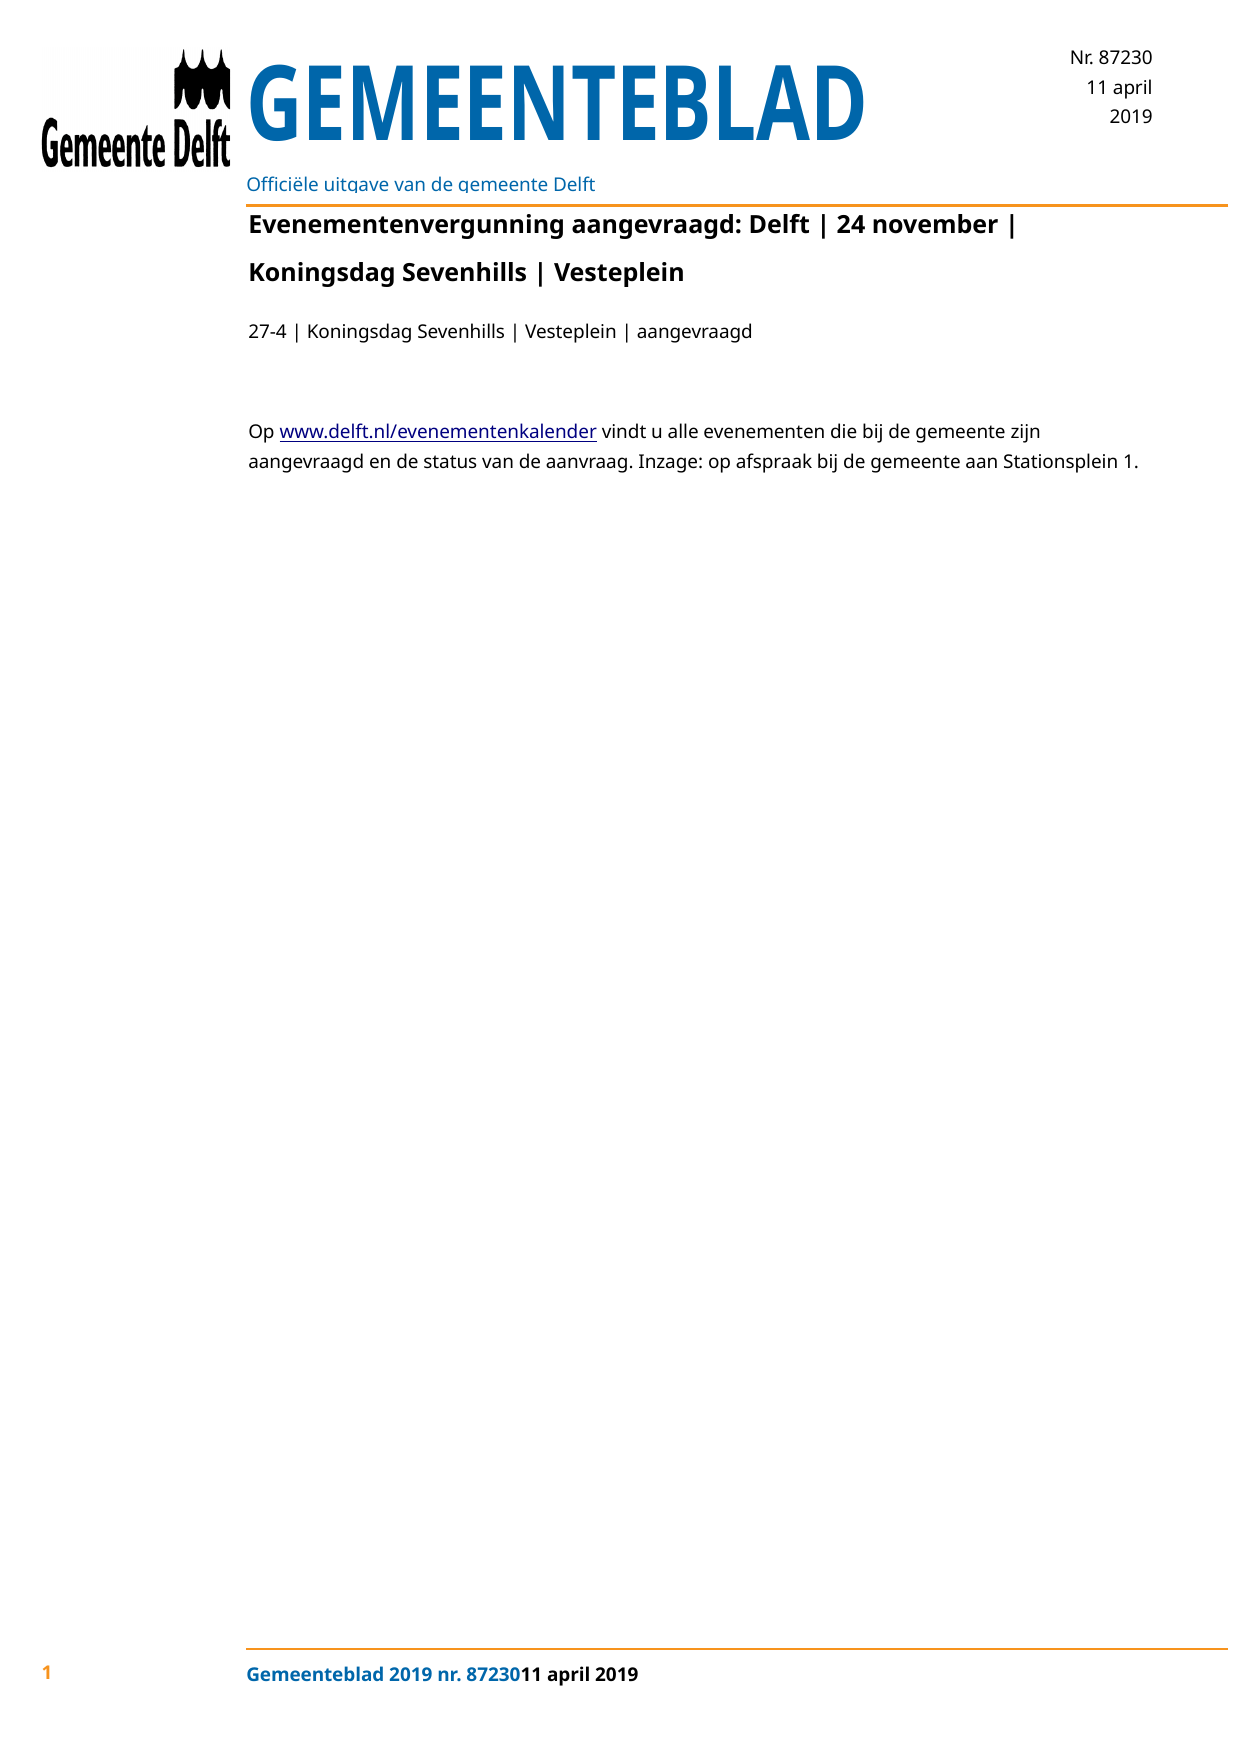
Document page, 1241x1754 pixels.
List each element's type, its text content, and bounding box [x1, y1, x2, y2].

text 27-4 | Koningsdag Sevenhills | Vesteplein | aangevraagd [248, 318, 1152, 344]
text Op www.delft.nl/evenementenkalender vindt u alle evenementen die bij de gemeente zijn aangevraagd en de status van de aanvraag. Inzage: op afspraak bij de gemeente aan Stationsplein 1. [248, 419, 1152, 474]
picture [41, 47, 231, 172]
text Evenementenvergunning aangevraagd: Delft | 24 november | Koningsdag Sevenhills | Vesteplein [248, 207, 1152, 288]
